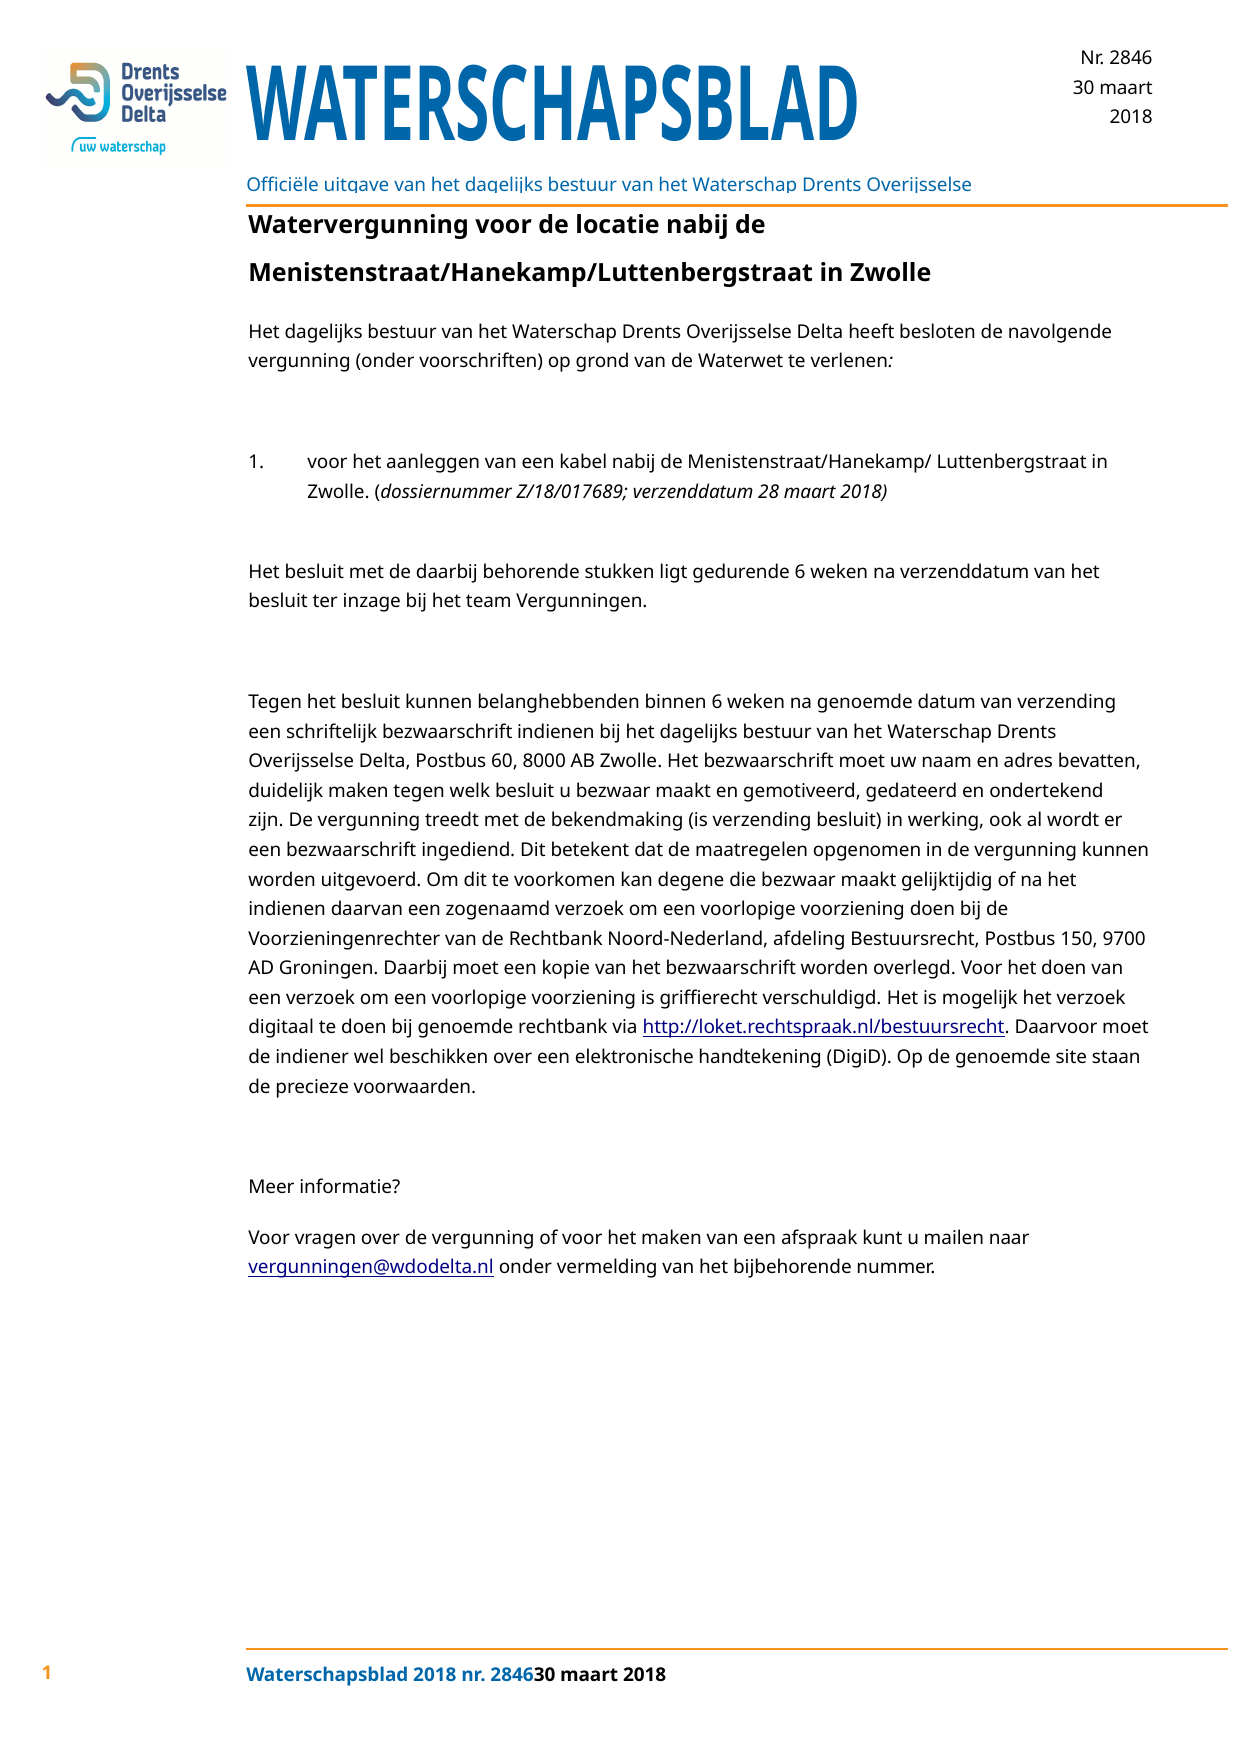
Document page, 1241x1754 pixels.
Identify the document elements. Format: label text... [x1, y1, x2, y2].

text Watervergunning voor de locatie nabij de Menistenstraat/Hanekamp/Luttenbergstraat in Zwolle [248, 207, 1152, 288]
text Tegen het besluit kunnen belanghebbenden binnen 6 weken na genoemde datum van verzending een schriftelijk bezwaarschrift indienen bij het dagelijks bestuur van het Waterschap Drents Overijsselse Delta, Postbus 60, 8000 AB Zwolle. Het bezwaarschrift moet uw naam en adres bevatten, duidelijk maken tegen welk besluit u bezwaar maakt en gemotiveerd, gedateerd en ondertekend zijn. De vergunning treedt met de bekendmaking (is verzending besluit) in werking, ook al wordt er een bezwaarschrift ingediend. Dit betekent dat de maatregelen opgenomen in de vergunning kunnen worden uitgevoerd. Om dit te voorkomen kan degene die bezwaar maakt gelijktijdig of na het indienen daarvan een zogenaamd verzoek om een voorlopige voorziening doen bij de Voorzieningenrechter van de Rechtbank Noord-Nederland, afdeling Bestuursrecht, Postbus 150, 9700 AD Groningen. Daarbij moet een kopie van het bezwaarschrift worden overlegd. Voor het doen van een verzoek om een voorlopige voorziening is griffierecht verschuldigd. Het is mogelijk het verzoek digitaal te doen bij genoemde rechtbank via http://loket.rechtspraak.nl/bestuursrecht. Daarvoor moet de indiener wel beschikken over een elektronische handtekening (DigiD). Op de genoemde site staan de precieze voorwaarden. [248, 688, 1152, 1099]
text Meer informatie? [248, 1174, 1152, 1199]
text Het besluit met de daarbij behorende stukken ligt gedurende 6 weken na verzenddatum van het besluit ter inzage bij het team Vergunningen. [248, 558, 1152, 613]
picture [41, 47, 231, 172]
text Voor vragen over de vergunning of voor het maken van een afspraak kunt u mailen naar vergunningen@wdodelta.nl onder vermelding van het bijbehorende nummer. [248, 1224, 1152, 1279]
list voor het aanleggen van een kabel nabij de Menistenstraat/Hanekamp/ Luttenbergstraat in Zwolle. (dossiernummer Z/18/017689; verzenddatum 28 maart 2018) [248, 448, 1152, 504]
text Het dagelijks bestuur van het Waterschap Drents Overijsselse Delta heeft besloten de navolgende vergunning (onder voorschriften) op grond van de Waterwet te verlenen: [248, 318, 1152, 373]
